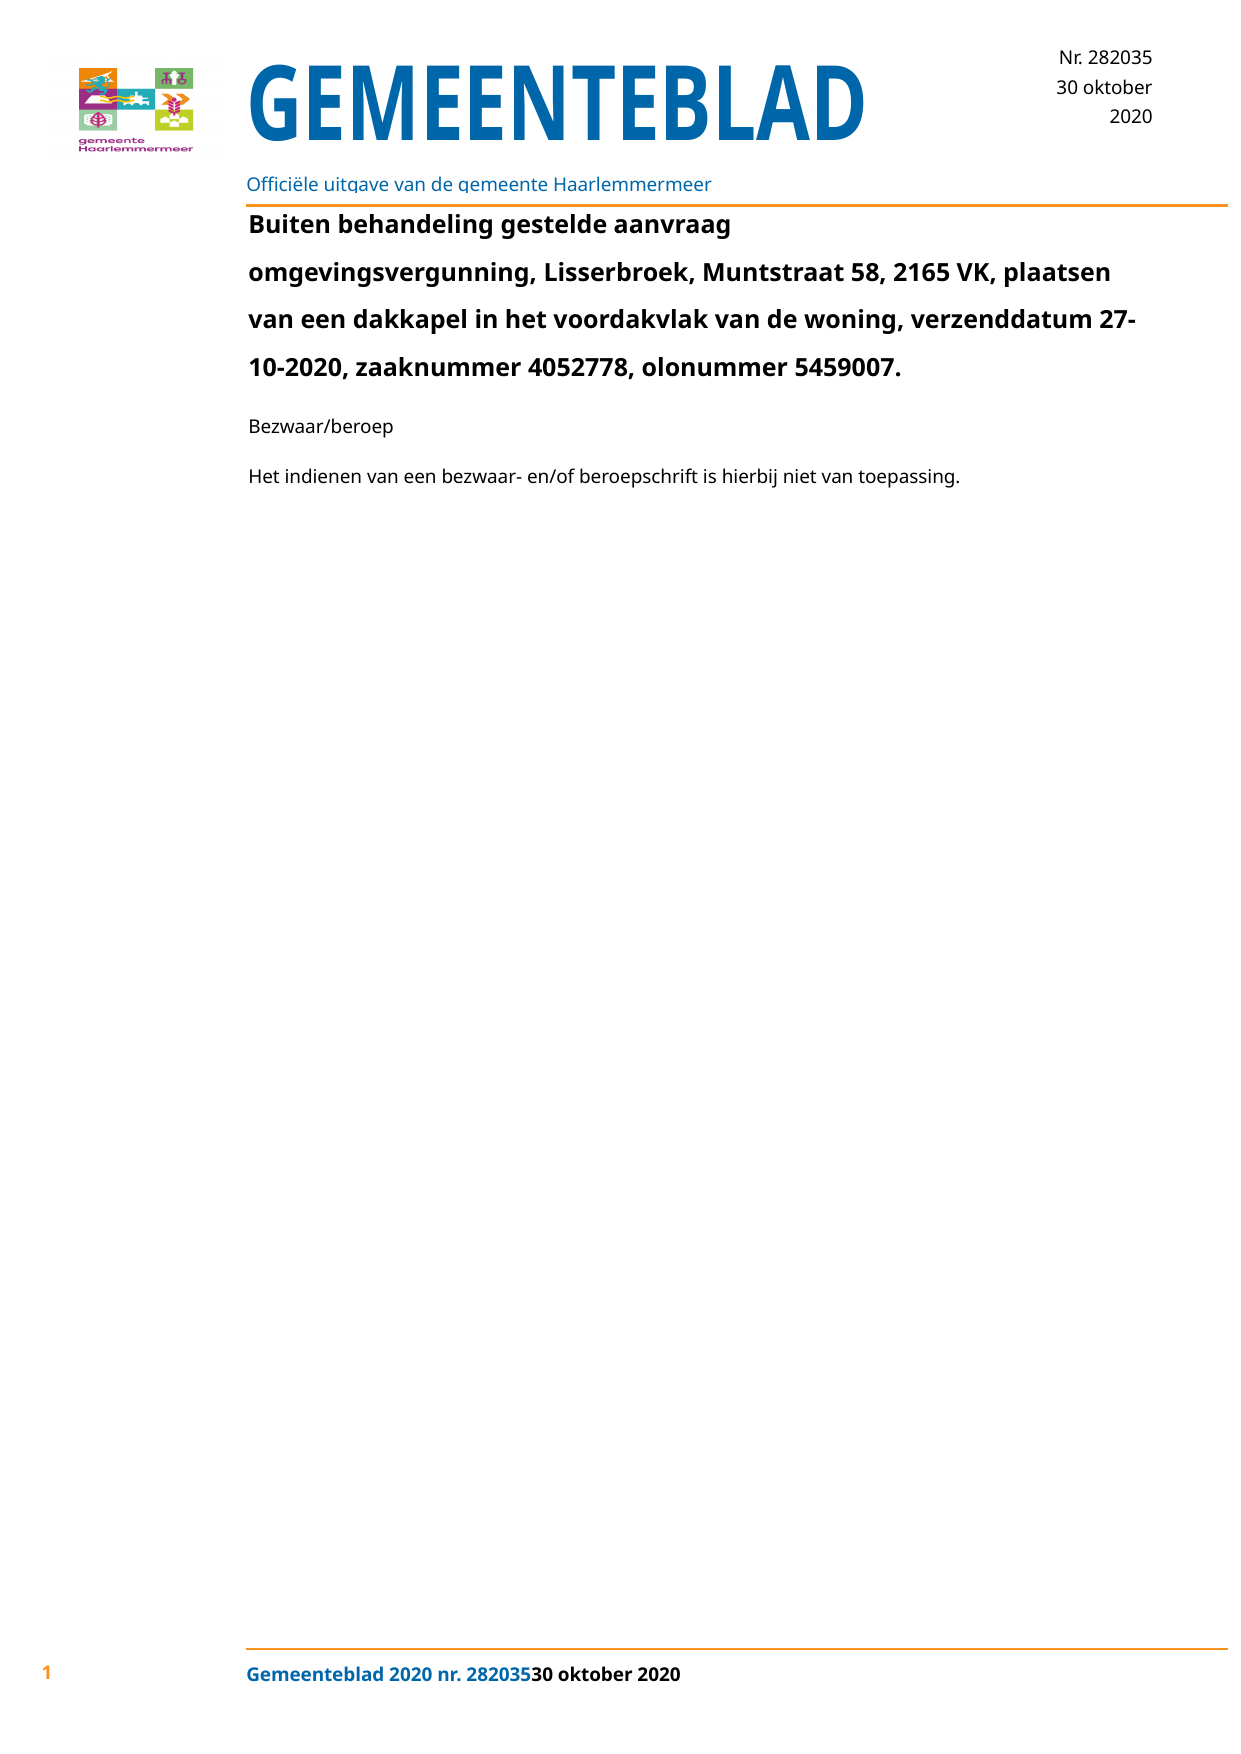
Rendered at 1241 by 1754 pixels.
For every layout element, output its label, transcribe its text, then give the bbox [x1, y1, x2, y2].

text Het indienen van een bezwaar- en/of beroepschrift is hierbij niet van toepassing. [248, 463, 1152, 489]
picture [41, 47, 231, 172]
text Bezwaar/beroep [248, 413, 1152, 439]
text Buiten behandeling gestelde aanvraag omgevingsvergunning, Lisserbroek, Muntstraat 58, 2165 VK, plaatsen van een dakkapel in het voordakvlak van de woning, verzenddatum 27-10-2020, zaaknummer 4052778, olonummer 5459007. [248, 207, 1152, 384]
